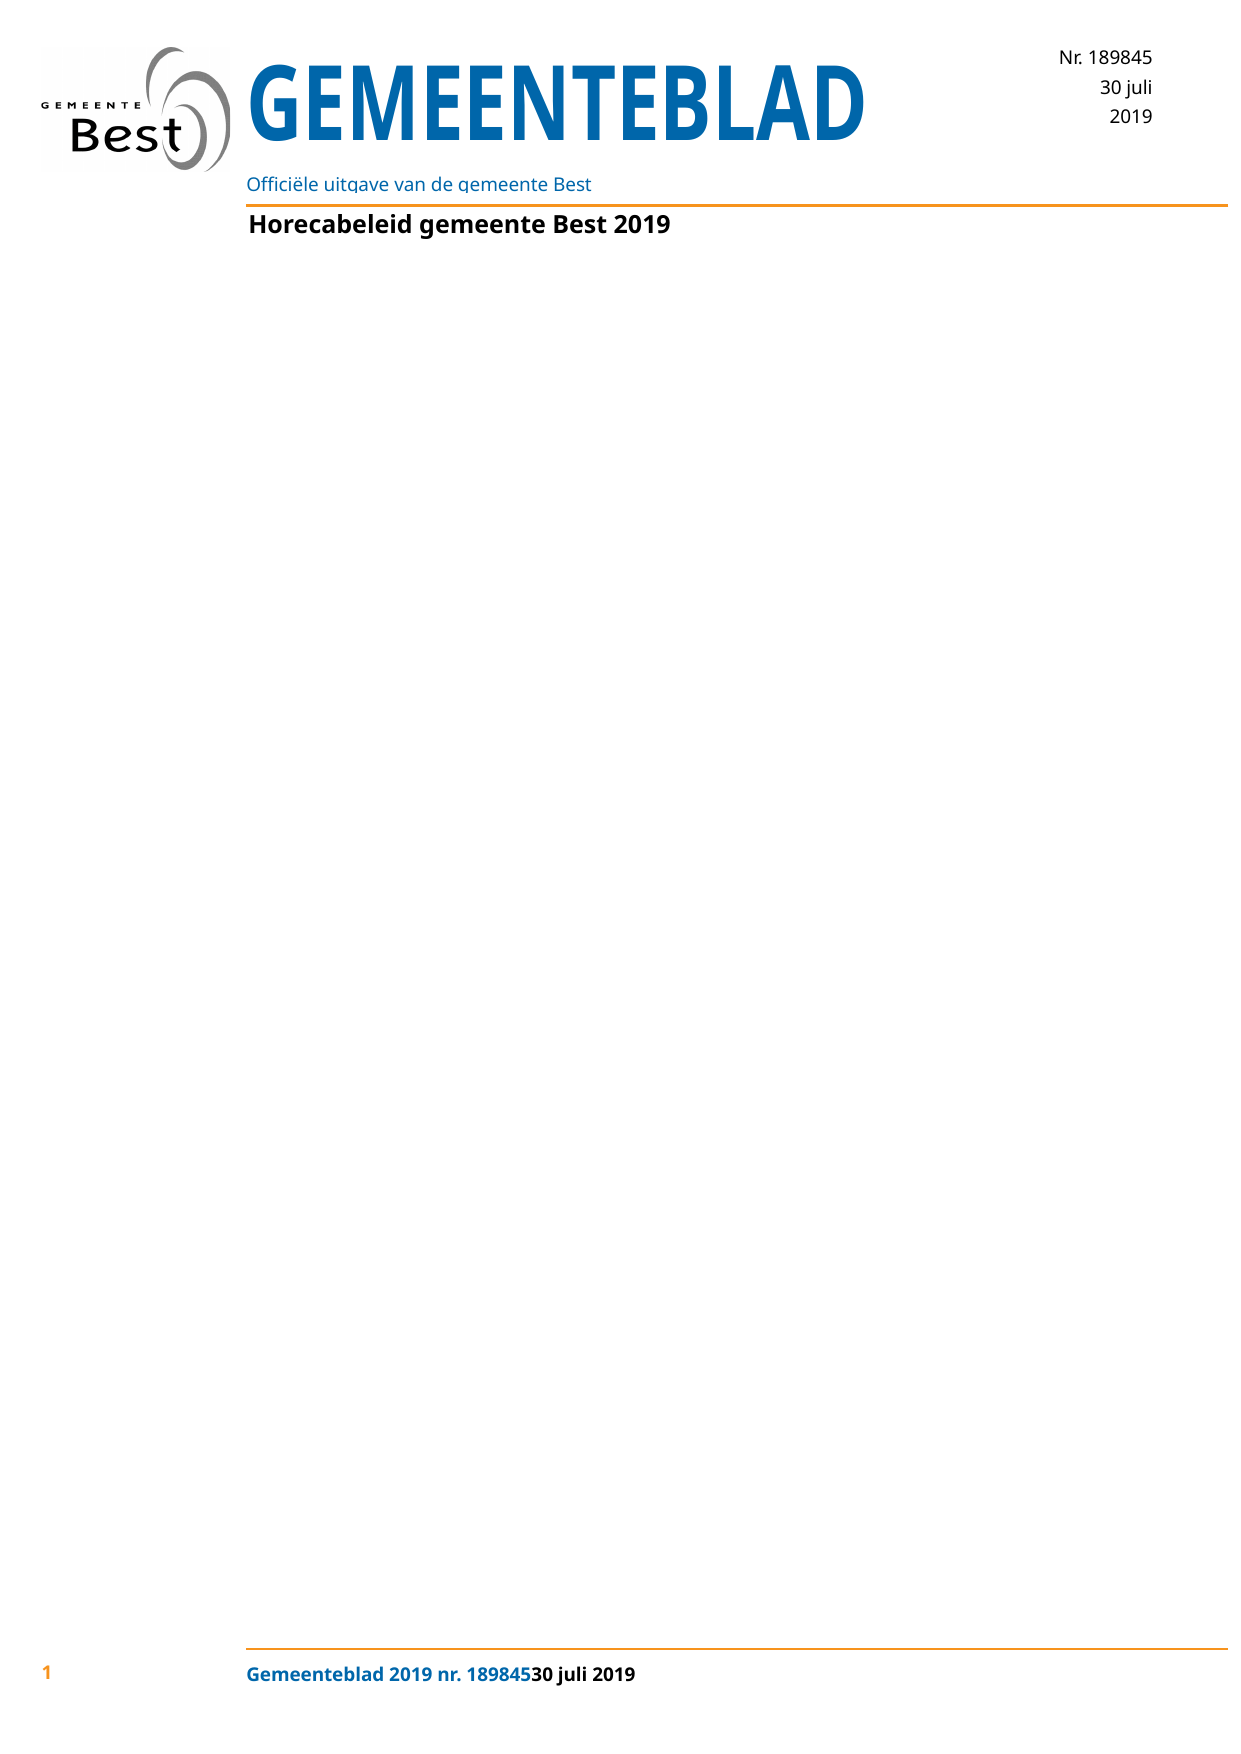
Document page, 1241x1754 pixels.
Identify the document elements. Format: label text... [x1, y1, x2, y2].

text Horecabeleid gemeente Best 2019 [248, 207, 1152, 241]
picture [41, 47, 231, 172]
